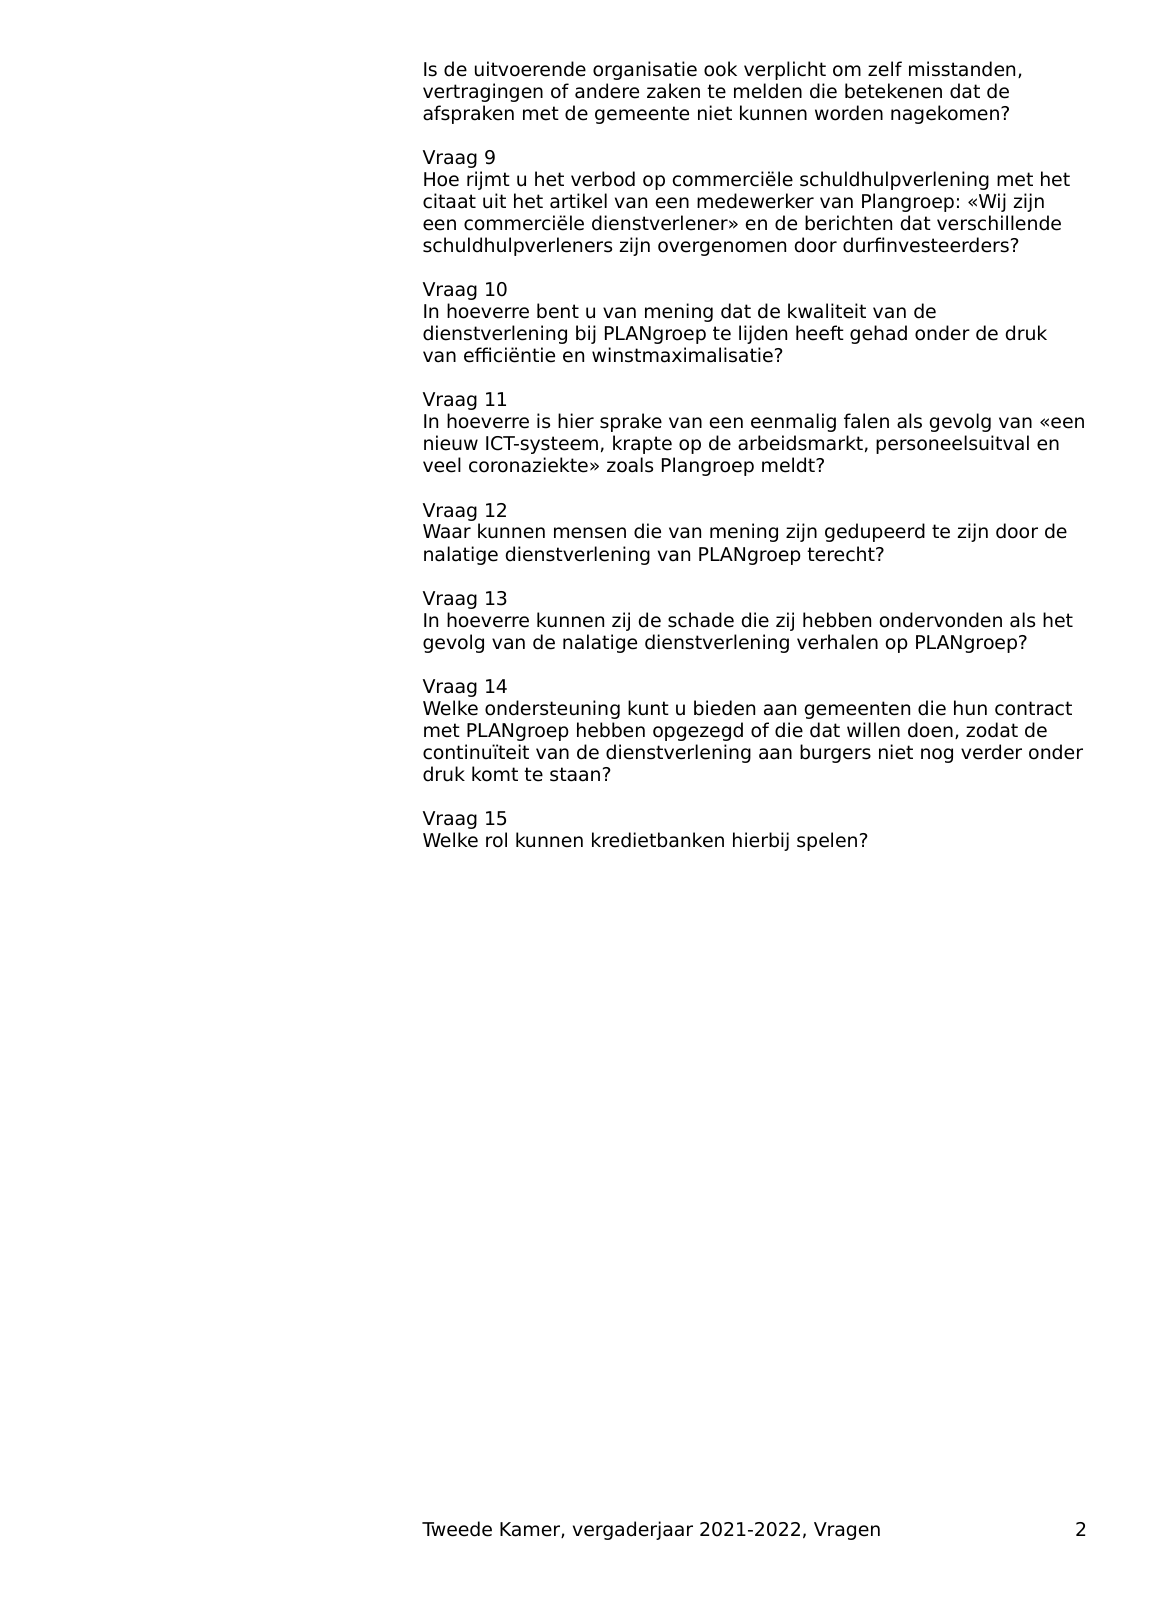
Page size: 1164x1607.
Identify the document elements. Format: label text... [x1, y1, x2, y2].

text Waar kunnen mensen die van mening zijn gedupeerd te zijn door de nalatige dienstverlening van PLANgroep terecht? [422, 521, 1087, 565]
text Welke rol kunnen kredietbanken hierbij spelen? [422, 830, 1087, 852]
text In hoeverre bent u van mening dat de kwaliteit van de dienstverlening bij PLANgroep te lijden heeft gehad onder de druk van efficiëntie en winstmaximalisatie? [422, 301, 1087, 367]
text Vraag 10 [422, 279, 1087, 301]
text In hoeverre is hier sprake van een eenmalig falen als gevolg van «een nieuw ICT-systeem, krapte op de arbeidsmarkt, personeelsuitval en veel coronaziekte» zoals Plangroep meldt? [422, 411, 1087, 477]
text Welke ondersteuning kunt u bieden aan gemeenten die hun contract met PLANgroep hebben opgezegd of die dat willen doen, zodat de continuïteit van de dienstverlening aan burgers niet nog verder onder druk komt te staan? [422, 698, 1087, 786]
text Vraag 14 [422, 676, 1087, 698]
text Vraag 9 [422, 147, 1087, 169]
text Hoe rijmt u het verbod op commerciële schuldhulpverlening met het citaat uit het artikel van een medewerker van Plangroep: «Wij zijn een commerciële dienstverlener» en de berichten dat verschillende schuldhulpverleners zijn overgenomen door durfinvesteerders? [422, 169, 1087, 257]
text Vraag 13 [422, 588, 1087, 609]
text Is de uitvoerende organisatie ook verplicht om zelf misstanden, vertragingen of andere zaken te melden die betekenen dat de afspraken met de gemeente niet kunnen worden nagekomen? [422, 59, 1087, 125]
text Vraag 12 [422, 499, 1087, 521]
text Vraag 15 [422, 808, 1087, 830]
text Vraag 11 [422, 389, 1087, 411]
text In hoeverre kunnen zij de schade die zij hebben ondervonden als het gevolg van de nalatige dienstverlening verhalen op PLANgroep? [422, 609, 1087, 653]
